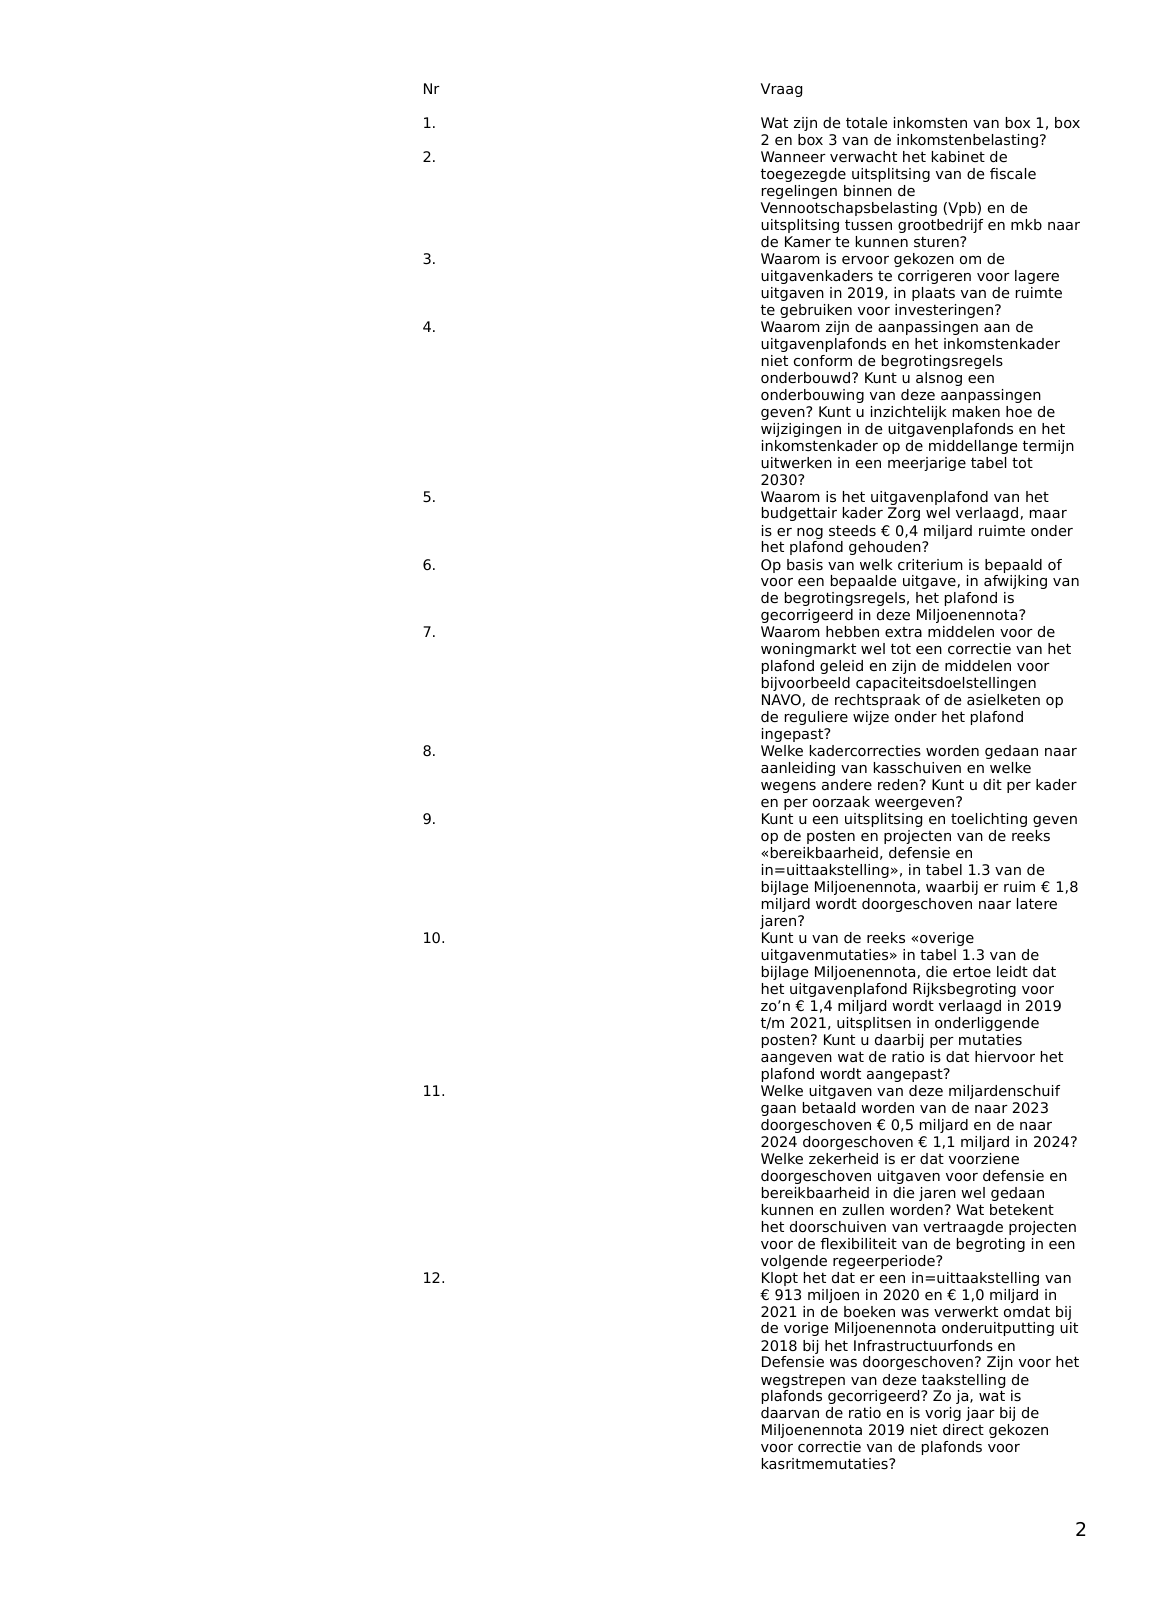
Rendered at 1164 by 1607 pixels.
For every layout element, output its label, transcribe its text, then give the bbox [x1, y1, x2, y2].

table_cell Klopt het dat er een in=uittaakstelling van € 913 miljoen in 2020 en € 1,0 miljard in 2021 in de boeken was verwerkt omdat bij de vorige Miljoenennota onderuitputting uit 2018 bij het Infrastructuurfonds en Defensie was doorgeschoven? Zijn voor het wegstrepen van deze taakstelling de plafonds gecorrigeerd? Zo ja, wat is daarvan de ratio en is vorig jaar bij de Miljoenennota 2019 niet direct gekozen voor correctie van de plafonds voor kasritmemutaties? [754, 1270, 1087, 1473]
table_cell Wat zijn de totale inkomsten van box 1, box 2 en box 3 van de inkomstenbelasting? [754, 115, 1087, 149]
table_cell Op basis van welk criterium is bepaald of voor een bepaalde uitgave, in afwijking van de begrotingsregels, het plafond is gecorrigeerd in deze Miljoenennota? [754, 556, 1087, 624]
table_cell Kunt u van de reeks «overige uitgavenmutaties» in tabel 1.3 van de bijlage Miljoenennota, die ertoe leidt dat het uitgavenplafond Rijksbegroting voor zo’n € 1,4 miljard wordt verlaagd in 2019 t/m 2021, uitsplitsen in onderliggende posten? Kunt u daarbij per mutaties aangeven wat de ratio is dat hiervoor het plafond wordt aangepast? [754, 930, 1087, 1083]
table_cell 5. [422, 489, 754, 556]
table_cell 7. [422, 624, 754, 743]
table_cell Waarom hebben extra middelen voor de woningmarkt wel tot een correctie van het plafond geleid en zijn de middelen voor bijvoorbeeld capaciteitsdoelstellingen NAVO, de rechtspraak of de asielketen op de reguliere wijze onder het plafond ingepast? [754, 624, 1087, 743]
table_cell Wanneer verwacht het kabinet de toegezegde uitsplitsing van de fiscale regelingen binnen de Vennootschapsbelasting (Vpb) en de uitsplitsing tussen grootbedrijf en mkb naar de Kamer te kunnen sturen? [754, 149, 1087, 251]
table_cell [422, 98, 754, 115]
table_cell 8. [422, 743, 754, 811]
table_cell Kunt u een uitsplitsing en toelichting geven op de posten en projecten van de reeks «bereikbaarheid, defensie en in=uittaakstelling», in tabel 1.3 van de bijlage Miljoenennota, waarbij er ruim € 1,8 miljard wordt doorgeschoven naar latere jaren? [754, 811, 1087, 930]
table_cell 12. [422, 1270, 754, 1473]
table_cell 1. [422, 115, 754, 149]
table_cell Welke kadercorrecties worden gedaan naar aanleiding van kasschuiven en welke wegens andere reden? Kunt u dit per kader en per oorzaak weergeven? [754, 743, 1087, 811]
table_cell Waarom is ervoor gekozen om de uitgavenkaders te corrigeren voor lagere uitgaven in 2019, in plaats van de ruimte te gebruiken voor investeringen? [754, 251, 1087, 319]
table_cell [754, 98, 1087, 115]
table_cell Waarom is het uitgavenplafond van het budgettair kader Zorg wel verlaagd, maar is er nog steeds € 0,4 miljard ruimte onder het plafond gehouden? [754, 489, 1087, 556]
table_cell 11. [422, 1083, 754, 1269]
table_cell Waarom zijn de aanpassingen aan de uitgavenplafonds en het inkomstenkader niet conform de begrotingsregels onderbouwd? Kunt u alsnog een onderbouwing van deze aanpassingen geven? Kunt u inzichtelijk maken hoe de wijzigingen in de uitgavenplafonds en het inkomstenkader op de middellange termijn uitwerken in een meerjarige tabel tot 2030? [754, 319, 1087, 488]
table_header Vraag [754, 81, 1087, 98]
table_cell 2. [422, 149, 754, 251]
table_cell 3. [422, 251, 754, 319]
table_cell 6. [422, 556, 754, 624]
table_cell 4. [422, 319, 754, 488]
table_cell 10. [422, 930, 754, 1083]
table_cell Welke uitgaven van deze miljardenschuif gaan betaald worden van de naar 2023 doorgeschoven € 0,5 miljard en de naar 2024 doorgeschoven € 1,1 miljard in 2024? Welke zekerheid is er dat voorziene doorgeschoven uitgaven voor defensie en bereikbaarheid in die jaren wel gedaan kunnen en zullen worden? Wat betekent het doorschuiven van vertraagde projecten voor de flexibiliteit van de begroting in een volgende regeerperiode? [754, 1083, 1087, 1269]
table_header Nr [422, 81, 754, 98]
table_cell 9. [422, 811, 754, 930]
